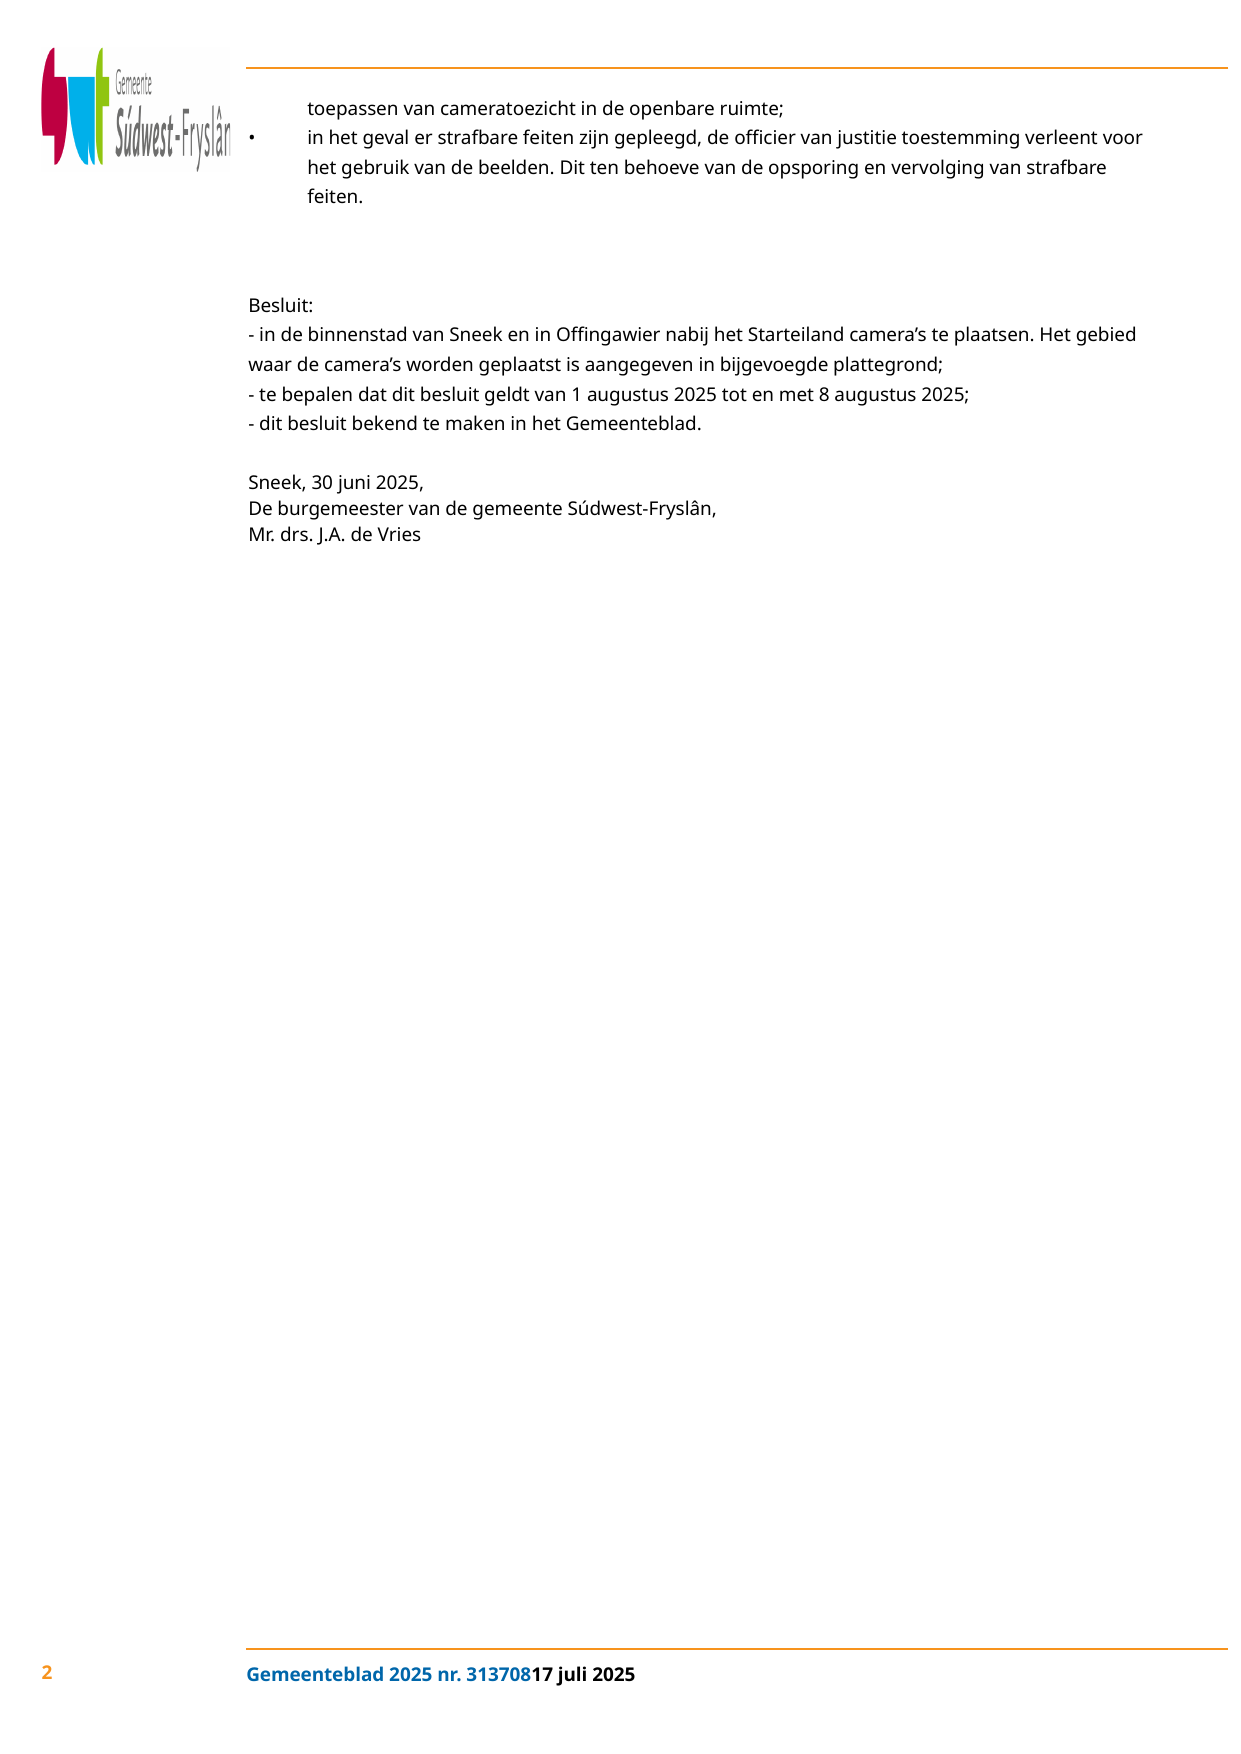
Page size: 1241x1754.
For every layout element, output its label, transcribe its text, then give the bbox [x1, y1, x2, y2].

text - dit besluit bekend te maken in het Gemeenteblad. [248, 410, 1152, 436]
list toepassen van cameratoezicht in de openbare ruimte; [248, 95, 1152, 121]
text De burgemeester van de gemeente Súdwest-Fryslân, [248, 495, 1152, 521]
list in het geval er strafbare feiten zijn gepleegd, de officier van justitie toestemming verleent voor het gebruik van de beelden. Dit ten behoeve van de opsporing en vervolging van strafbare feiten. [248, 124, 1152, 209]
text - in de binnenstad van Sneek en in Offingawier nabij het Starteiland camera’s te plaatsen. Het gebied waar de camera’s worden geplaatst is aangegeven in bijgevoegde plattegrond; [248, 322, 1152, 377]
text - te bepalen dat dit besluit geldt van 1 augustus 2025 tot en met 8 augustus 2025; [248, 381, 1152, 406]
text Besluit: [248, 292, 1152, 318]
picture [41, 47, 231, 172]
text Mr. drs. J.A. de Vries [248, 521, 1152, 547]
text Sneek, 30 juni 2025, [248, 469, 1152, 495]
